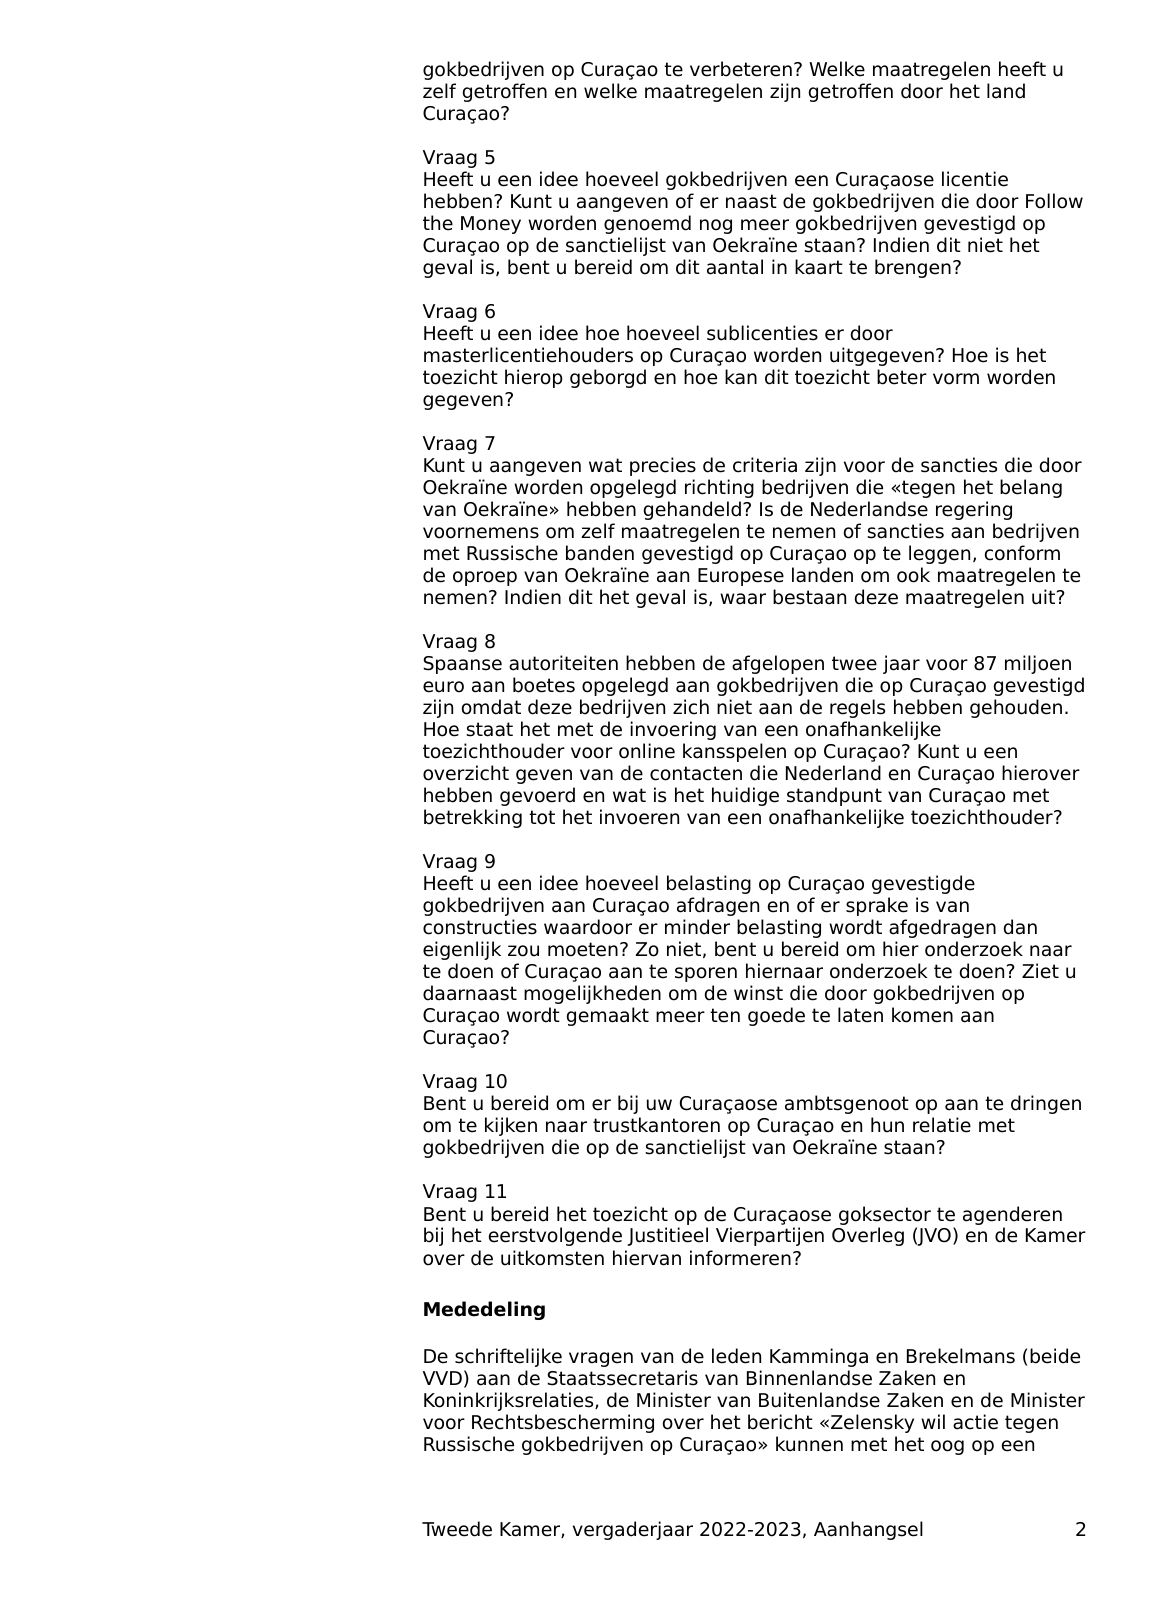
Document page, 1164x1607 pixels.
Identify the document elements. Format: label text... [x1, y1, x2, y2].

text Kunt u aangeven wat precies de criteria zijn voor de sancties die door Oekraïne worden opgelegd richting bedrijven die «tegen het belang van Oekraïne» hebben gehandeld? Is de Nederlandse regering voornemens om zelf maatregelen te nemen of sancties aan bedrijven met Russische banden gevestigd op Curaçao op te leggen, conform de oproep van Oekraïne aan Europese landen om ook maatregelen te nemen? Indien dit het geval is, waar bestaan deze maatregelen uit? [422, 455, 1087, 609]
text Vraag 9 [422, 851, 1087, 873]
text Spaanse autoriteiten hebben de afgelopen twee jaar voor 87 miljoen euro aan boetes opgelegd aan gokbedrijven die op Curaçao gevestigd zijn omdat deze bedrijven zich niet aan de regels hebben gehouden. Hoe staat het met de invoering van een onafhankelijke toezichthouder voor online kansspelen op Curaçao? Kunt u een overzicht geven van de contacten die Nederland en Curaçao hierover hebben gevoerd en wat is het huidige standpunt van Curaçao met betrekking tot het invoeren van een onafhankelijke toezichthouder? [422, 653, 1087, 829]
text gokbedrijven op Curaçao te verbeteren? Welke maatregelen heeft u zelf getroffen en welke maatregelen zijn getroffen door het land Curaçao? [422, 59, 1087, 125]
text De schriftelijke vragen van de leden Kamminga en Brekelmans (beide VVD) aan de Staatssecretaris van Binnenlandse Zaken en Koninkrijksrelaties, de Minister van Buitenlandse Zaken en de Minister voor Rechtsbescherming over het bericht «Zelensky wil actie tegen Russische gokbedrijven op Curaçao» kunnen met het oog op een [422, 1346, 1087, 1456]
text Heeft u een idee hoe hoeveel sublicenties er door masterlicentiehouders op Curaçao worden uitgegeven? Hoe is het toezicht hierop geborgd en hoe kan dit toezicht beter vorm worden gegeven? [422, 323, 1087, 411]
text Vraag 7 [422, 433, 1087, 455]
text Heeft u een idee hoeveel belasting op Curaçao gevestigde gokbedrijven aan Curaçao afdragen en of er sprake is van constructies waardoor er minder belasting wordt afgedragen dan eigenlijk zou moeten? Zo niet, bent u bereid om hier onderzoek naar te doen of Curaçao aan te sporen hiernaar onderzoek te doen? Ziet u daarnaast mogelijkheden om de winst die door gokbedrijven op Curaçao wordt gemaakt meer ten goede te laten komen aan Curaçao? [422, 873, 1087, 1049]
text Vraag 5 [422, 147, 1087, 169]
text Vraag 8 [422, 631, 1087, 653]
text Vraag 6 [422, 301, 1087, 323]
text Vraag 11 [422, 1181, 1087, 1203]
text Bent u bereid het toezicht op de Curaçaose goksector te agenderen bij het eerstvolgende Justitieel Vierpartijen Overleg (JVO) en de Kamer over de uitkomsten hiervan informeren? [422, 1203, 1087, 1269]
text Vraag 10 [422, 1071, 1087, 1093]
subtitle Mededeling [422, 1299, 1087, 1321]
text Bent u bereid om er bij uw Curaçaose ambtsgenoot op aan te dringen om te kijken naar trustkantoren op Curaçao en hun relatie met gokbedrijven die op de sanctielijst van Oekraïne staan? [422, 1093, 1087, 1159]
text Heeft u een idee hoeveel gokbedrijven een Curaçaose licentie hebben? Kunt u aangeven of er naast de gokbedrijven die door Follow the Money worden genoemd nog meer gokbedrijven gevestigd op Curaçao op de sanctielijst van Oekraïne staan? Indien dit niet het geval is, bent u bereid om dit aantal in kaart te brengen? [422, 169, 1087, 279]
